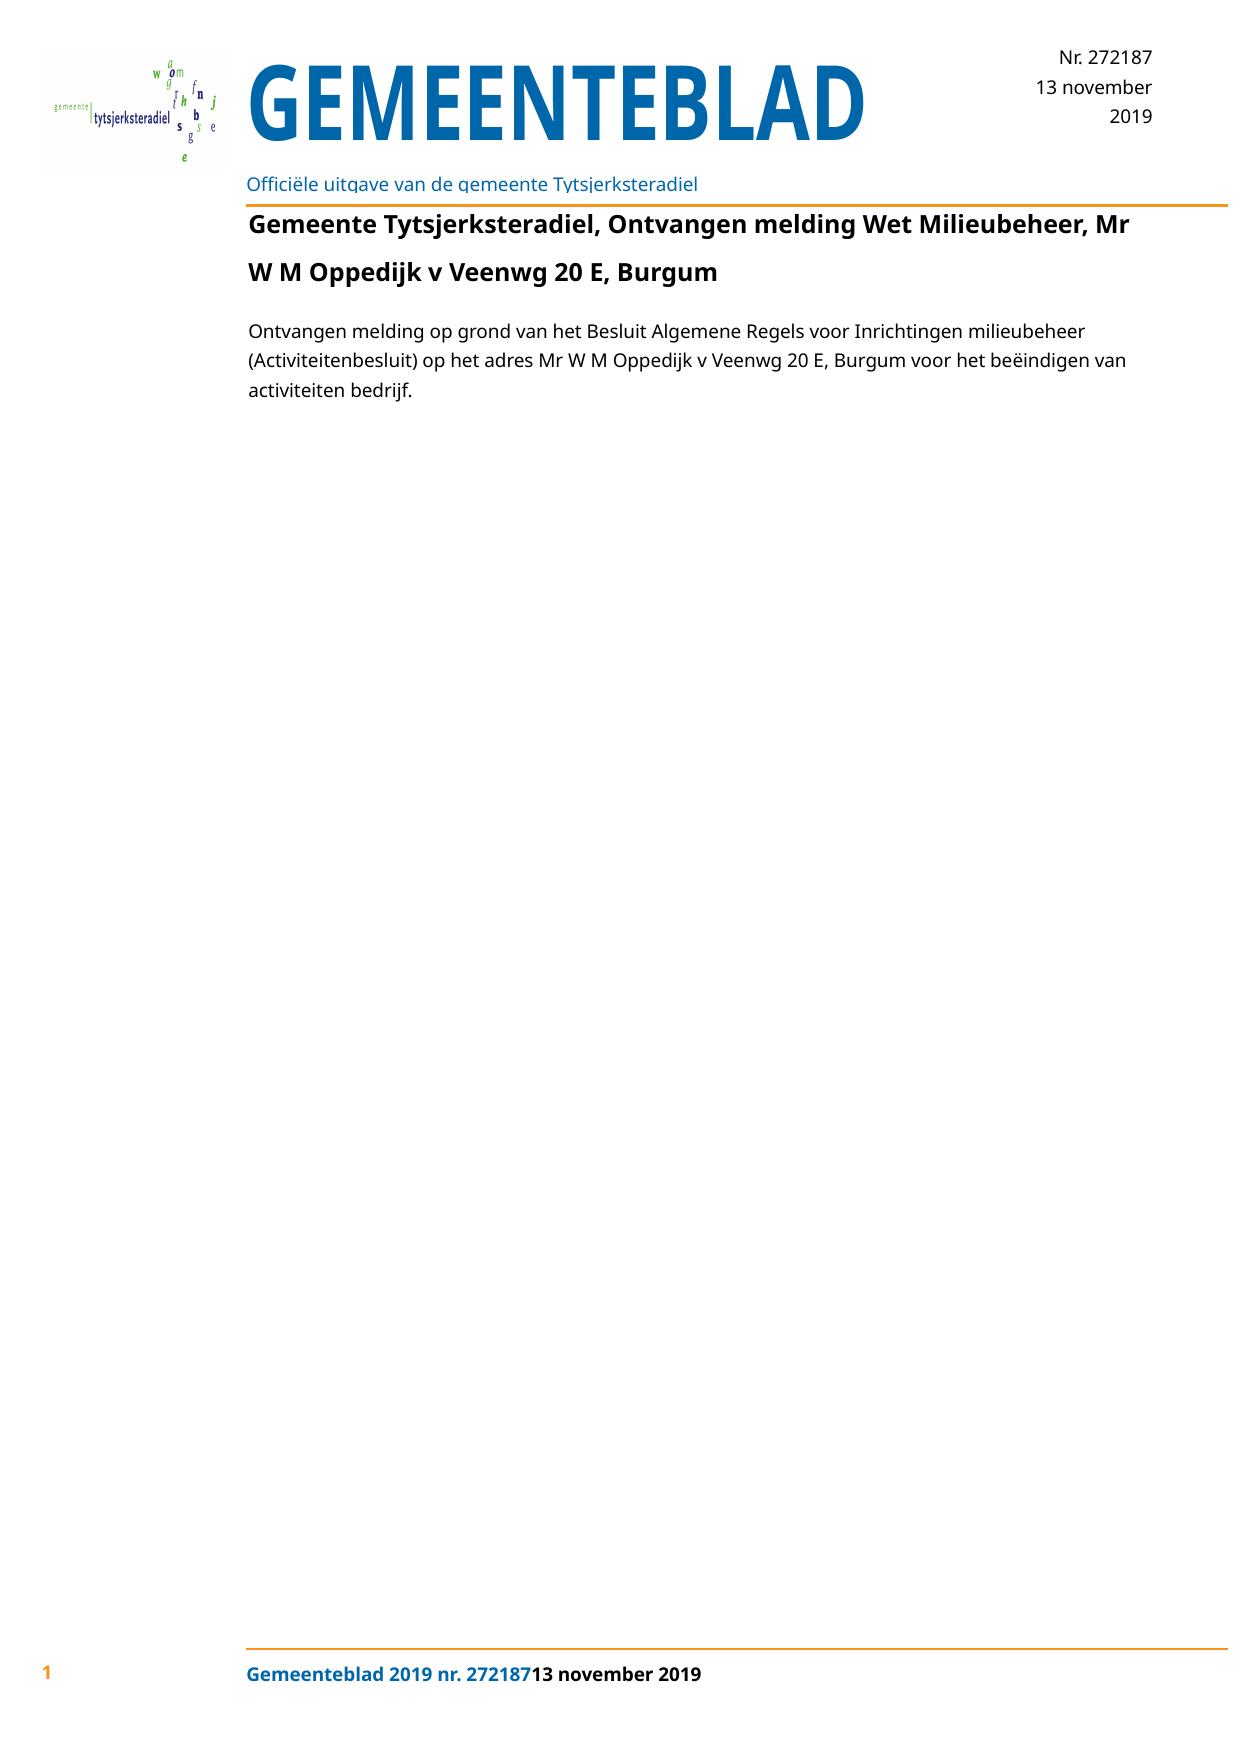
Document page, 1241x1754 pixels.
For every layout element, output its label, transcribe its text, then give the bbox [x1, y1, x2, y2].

picture [41, 47, 231, 172]
text Gemeente Tytsjerksteradiel, Ontvangen melding Wet Milieubeheer, Mr W M Oppedijk v Veenwg 20 E, Burgum [248, 207, 1152, 288]
text Ontvangen melding op grond van het Besluit Algemene Regels voor Inrichtingen milieubeheer (Activiteitenbesluit) op het adres Mr W M Oppedijk v Veenwg 20 E, Burgum voor het beëindigen van activiteiten bedrijf. [248, 318, 1152, 403]
